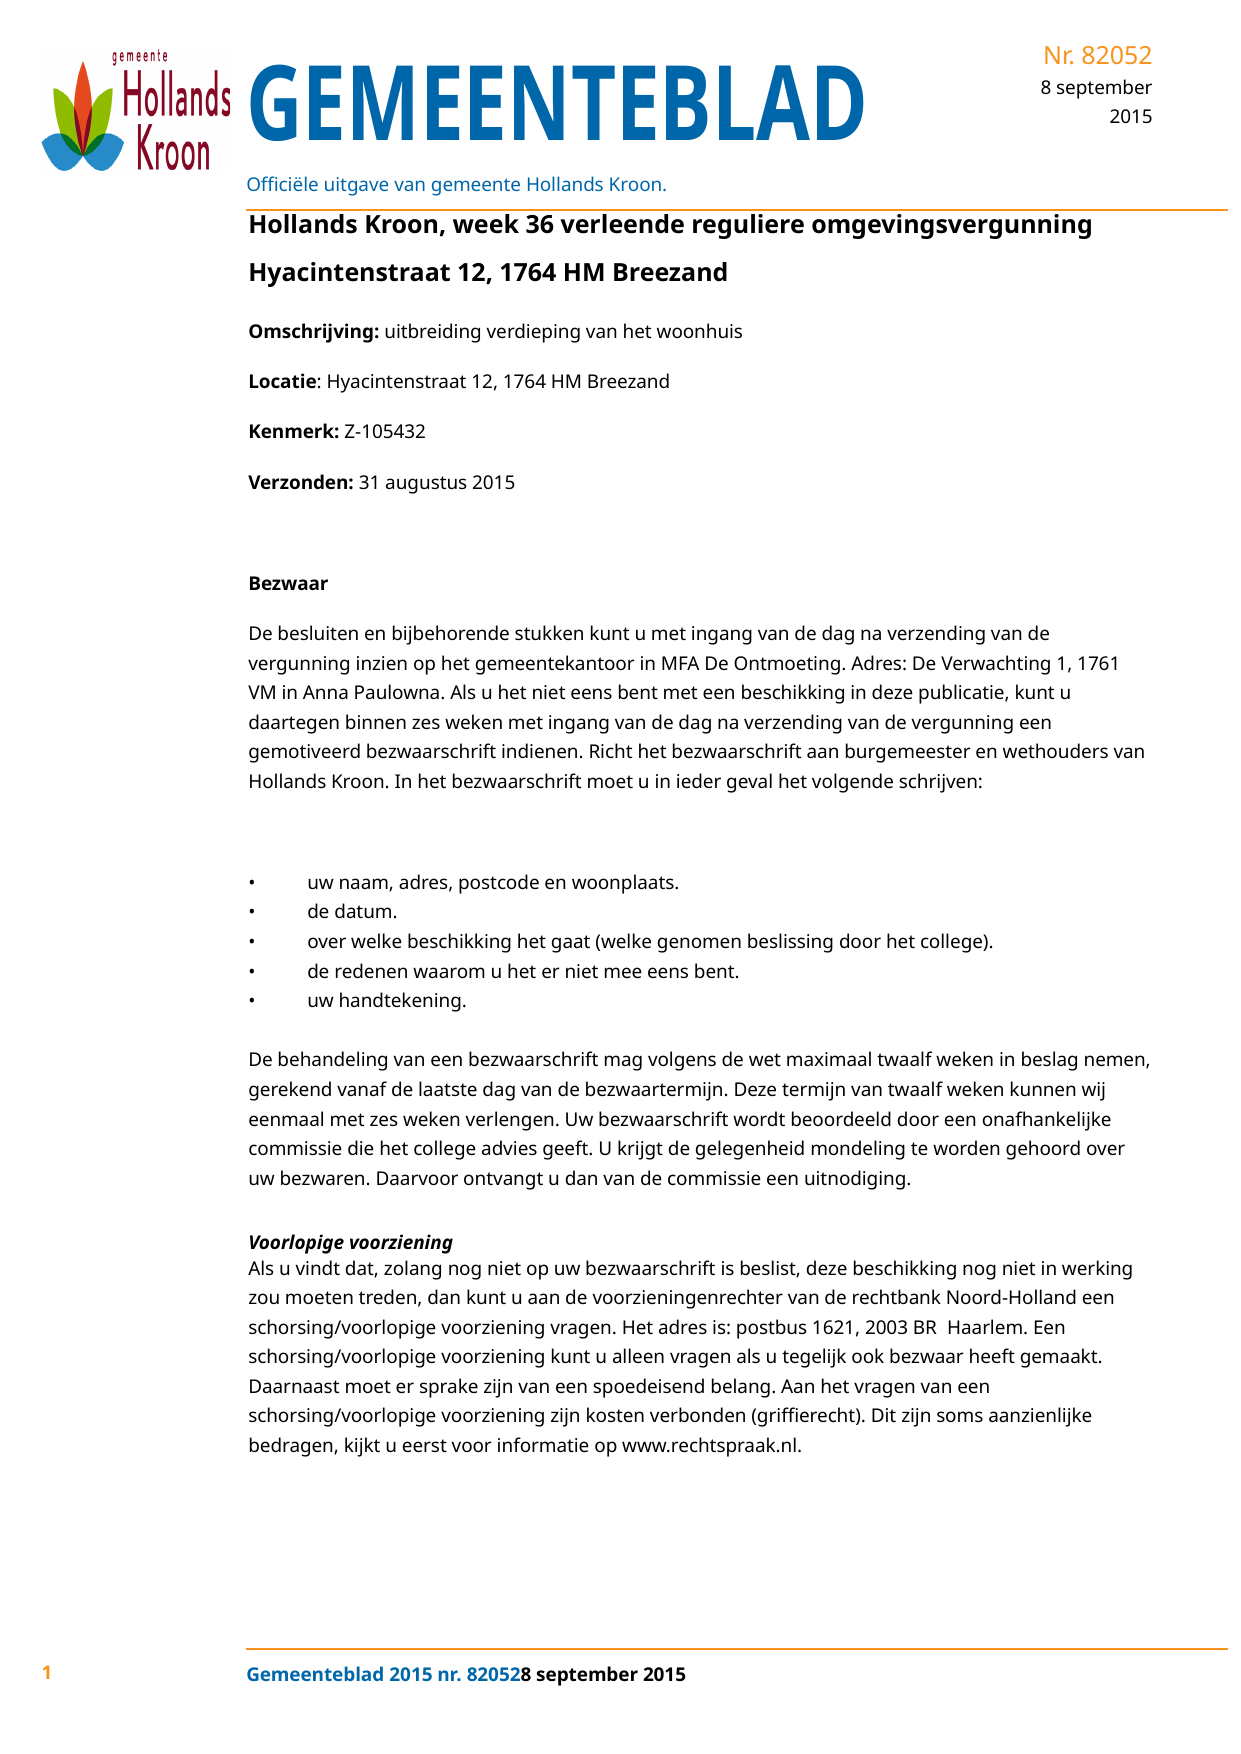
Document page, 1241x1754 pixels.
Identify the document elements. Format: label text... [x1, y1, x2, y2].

text Kenmerk: Z-105432 [248, 419, 1152, 444]
text Als u vindt dat, zolang nog niet op uw bezwaarschrift is beslist, deze beschikking nog niet in werking zou moeten treden, dan kunt u aan de voorzieningenrechter van de rechtbank Noord-Holland een schorsing/voorlopige voorziening vragen. Het adres is: postbus 1621, 2003 BR Haarlem. Een schorsing/voorlopige voorziening kunt u alleen vragen als u tegelijk ook bezwaar heeft gemaakt. Daarnaast moet er sprake zijn van een spoedeisend belang. Aan het vragen van een schorsing/voorlopige voorziening zijn kosten verbonden (griffierecht). Dit zijn soms aanzienlijke bedragen, kijkt u eerst voor informatie op www.rechtspraak.nl. [248, 1255, 1152, 1458]
text Voorlopige voorziening [248, 1229, 1152, 1255]
text Omschrijving: uitbreiding verdieping van het woonhuis [248, 318, 1152, 344]
text De behandeling van een bezwaarschrift mag volgens de wet maximaal twaalf weken in beslag nemen, gerekend vanaf de laatste dag van de bezwaartermijn. Deze termijn van twaalf weken kunnen wij eenmaal met zes weken verlengen. Uw bezwaarschrift wordt beoordeeld door een onafhankelijke commissie die het college advies geeft. U krijgt de gelegenheid mondeling te worden gehoord over uw bezwaren. Daarvoor ontvangt u dan van de commissie een uitnodiging. [248, 1047, 1152, 1191]
text Hollands Kroon, week 36 verleende reguliere omgevingsvergunning Hyacintenstraat 12, 1764 HM Breezand [248, 211, 1152, 288]
list over welke beschikking het gaat (welke genomen beslissing door het college). [248, 928, 1152, 954]
text De besluiten en bijbehorende stukken kunt u met ingang van de dag na verzending van de vergunning inzien op het gemeentekantoor in MFA De Ontmoeting. Adres: De Verwachting 1, 1761 VM in Anna Paulowna. Als u het niet eens bent met een beschikking in deze publicatie, kunt u daartegen binnen zes weken met ingang van de dag na verzending van de vergunning een gemotiveerd bezwaarschrift indienen. Richt het bezwaarschrift aan burgemeester en wethouders van Hollands Kroon. In het bezwaarschrift moet u in ieder geval het volgende schrijven: [248, 620, 1152, 794]
text Verzonden: 31 augustus 2015 [248, 469, 1152, 495]
picture [41, 47, 231, 172]
list uw naam, adres, postcode en woonplaats. [248, 869, 1152, 895]
text Bezwaar [248, 570, 1152, 596]
list de datum. [248, 899, 1152, 924]
text Locatie: Hyacintenstraat 12, 1764 HM Breezand [248, 368, 1152, 394]
list de redenen waarom u het er niet mee eens bent. [248, 958, 1152, 984]
list uw handtekening. [248, 987, 1152, 1013]
